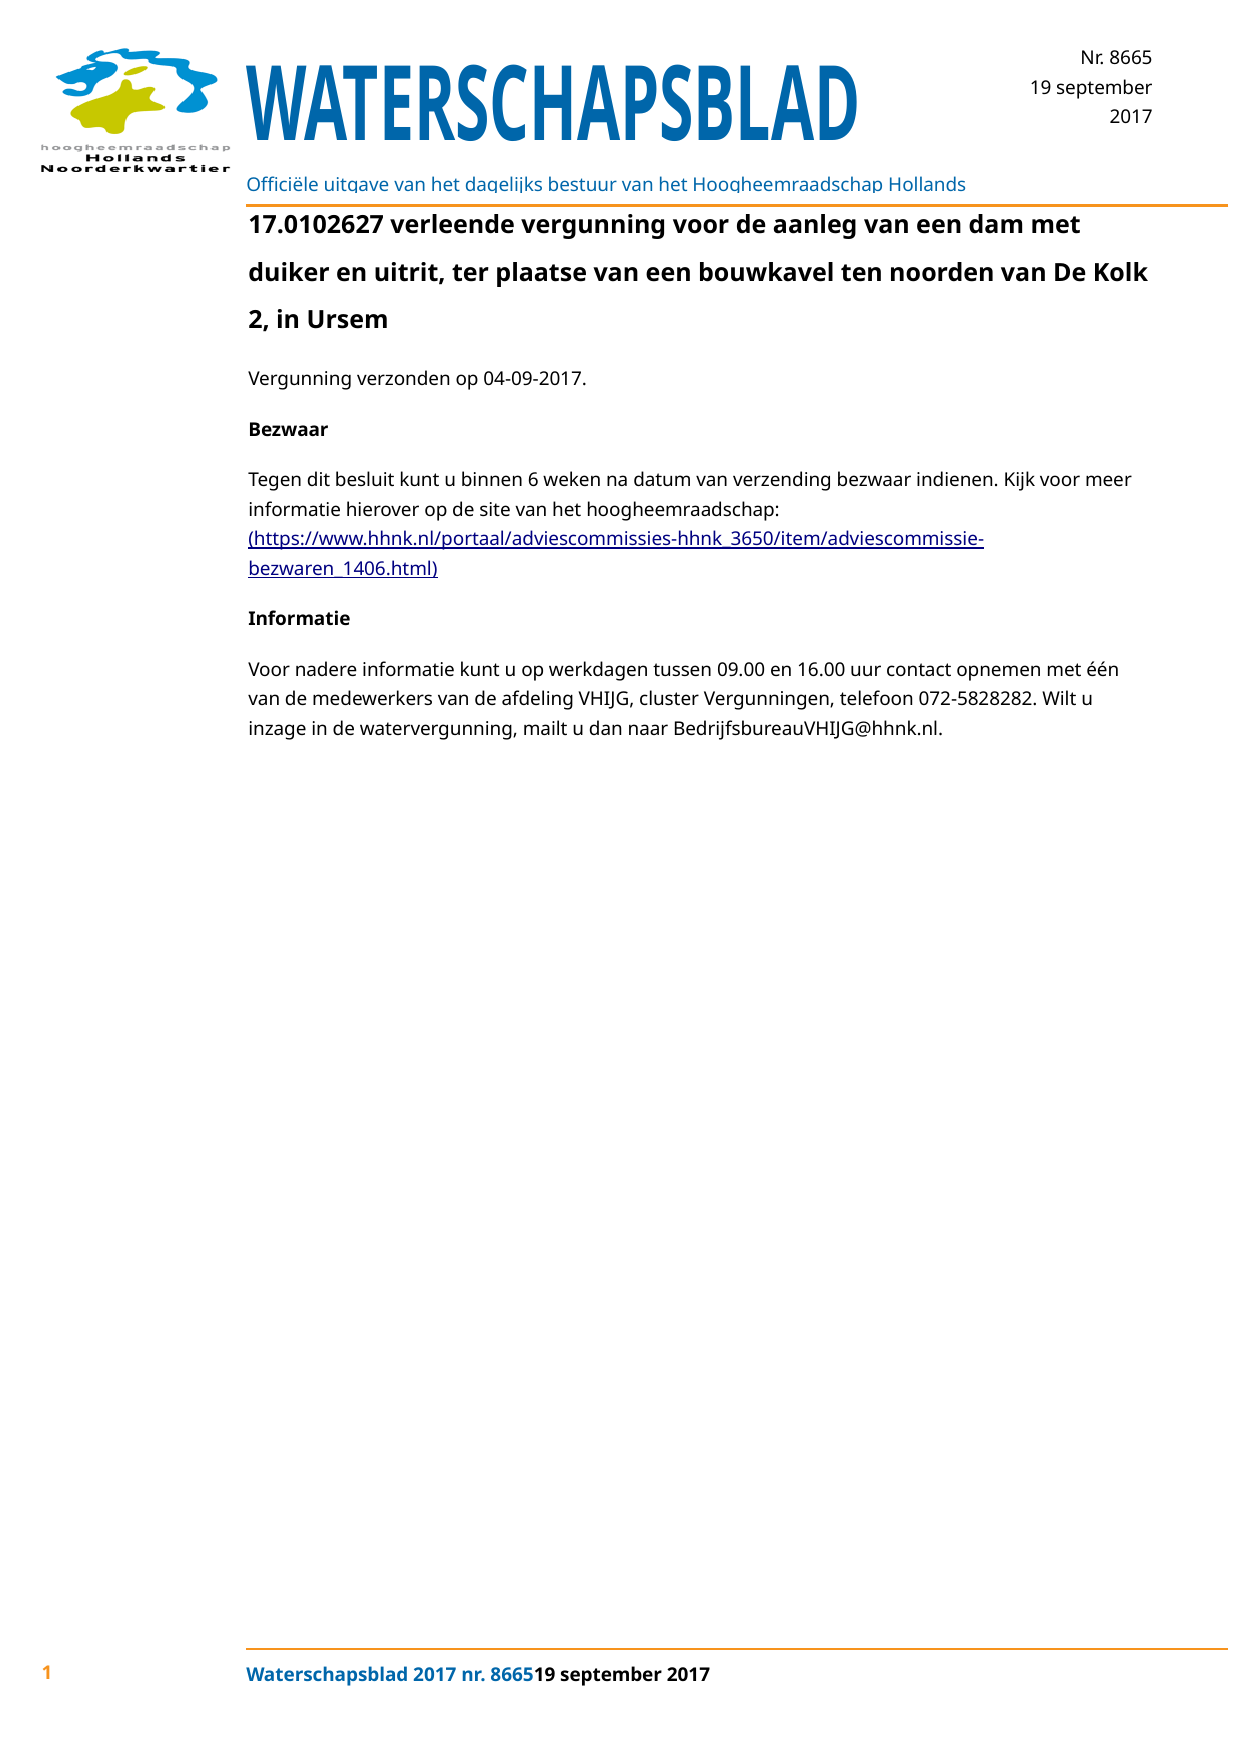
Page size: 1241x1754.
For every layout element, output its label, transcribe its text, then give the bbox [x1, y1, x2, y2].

text Voor nadere informatie kunt u op werkdagen tussen 09.00 en 16.00 uur contact opnemen met één van de medewerkers van de afdeling VHIJG, cluster Vergunningen, telefoon 072-5828282. Wilt u inzage in de watervergunning, mailt u dan naar BedrijfsbureauVHIJG@hhnk.nl. [248, 656, 1152, 741]
picture [41, 47, 231, 172]
text Vergunning verzonden op 04-09-2017. [248, 366, 1152, 391]
text Bezwaar [248, 416, 1152, 442]
text 17.0102627 verleende vergunning voor de aanleg van een dam met duiker en uitrit, ter plaatse van een bouwkavel ten noorden van De Kolk 2, in Ursem [248, 207, 1152, 336]
text Informatie [248, 606, 1152, 631]
text Tegen dit besluit kunt u binnen 6 weken na datum van verzending bezwaar indienen. Kijk voor meer informatie hierover op de site van het hoogheemraadschap: (https://www.hhnk.nl/portaal/adviescommissies-hhnk_3650/item/adviescommissie-bezwaren_1406.html) [248, 466, 1152, 581]
